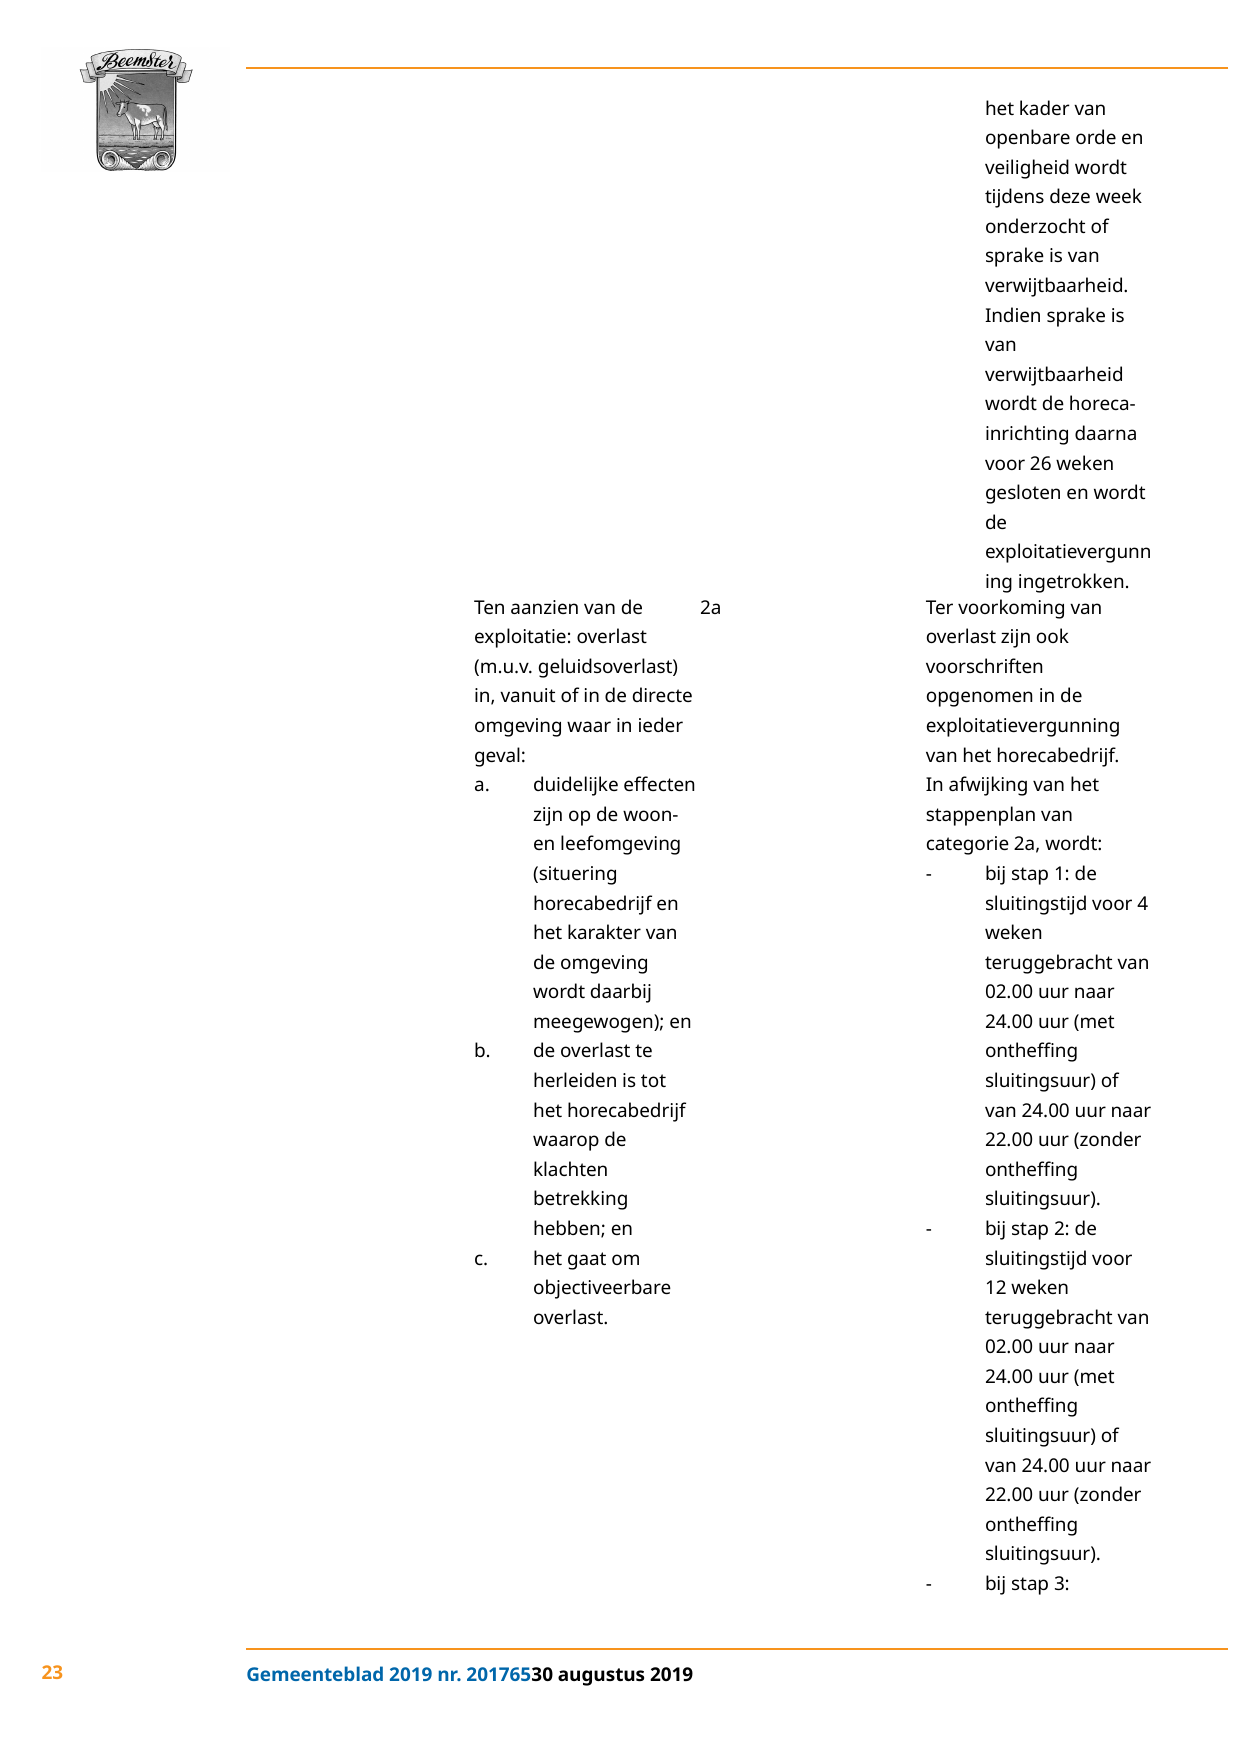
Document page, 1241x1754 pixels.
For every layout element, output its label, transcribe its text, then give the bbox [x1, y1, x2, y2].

picture [41, 47, 231, 172]
table_cell [700, 95, 926, 594]
table_cell Ten aanzien van de exploitatie: overlast (m.u.v. geluidsoverlast) in, vanuit of in de directe omgeving waar in ieder geval: duidelijke effecten zijn op de woon- en leefomgeving (situering horecabedrijf en het karakter van de omgeving wordt daarbij meegewogen); en de overlast te herleiden is tot het horecabedrijf waarop de klachten betrekking hebben; en het gaat om objectiveerbare overlast. [474, 594, 700, 1596]
table_cell [248, 95, 474, 594]
table_cell [248, 594, 474, 1596]
table_cell 2a [700, 594, 926, 1596]
table_cell Ter voorkoming van overlast zijn ook voorschriften opgenomen in de exploitatievergunning van het horecabedrijf. In afwijking van het stappenplan van categorie 2a, wordt: bij stap 1: de sluitingstijd voor 4 weken teruggebracht van 02.00 uur naar 24.00 uur (met ontheffing sluitingsuur) of van 24.00 uur naar 22.00 uur (zonder ontheffing sluitingsuur). bij stap 2: de sluitingstijd voor 12 weken teruggebracht van 02.00 uur naar 24.00 uur (met ontheffing sluitingsuur) of van 24.00 uur naar 22.00 uur (zonder ontheffing sluitingsuur). bij stap 3: [926, 594, 1152, 1596]
table_cell [474, 95, 700, 594]
table_cell het kader van openbare orde en veiligheid wordt tijdens deze week onderzocht of sprake is van verwijtbaarheid. Indien sprake is van verwijtbaarheid wordt de horeca-inrichting daarna voor 26 weken gesloten en wordt de exploitatievergunning ingetrokken. [926, 95, 1152, 594]
